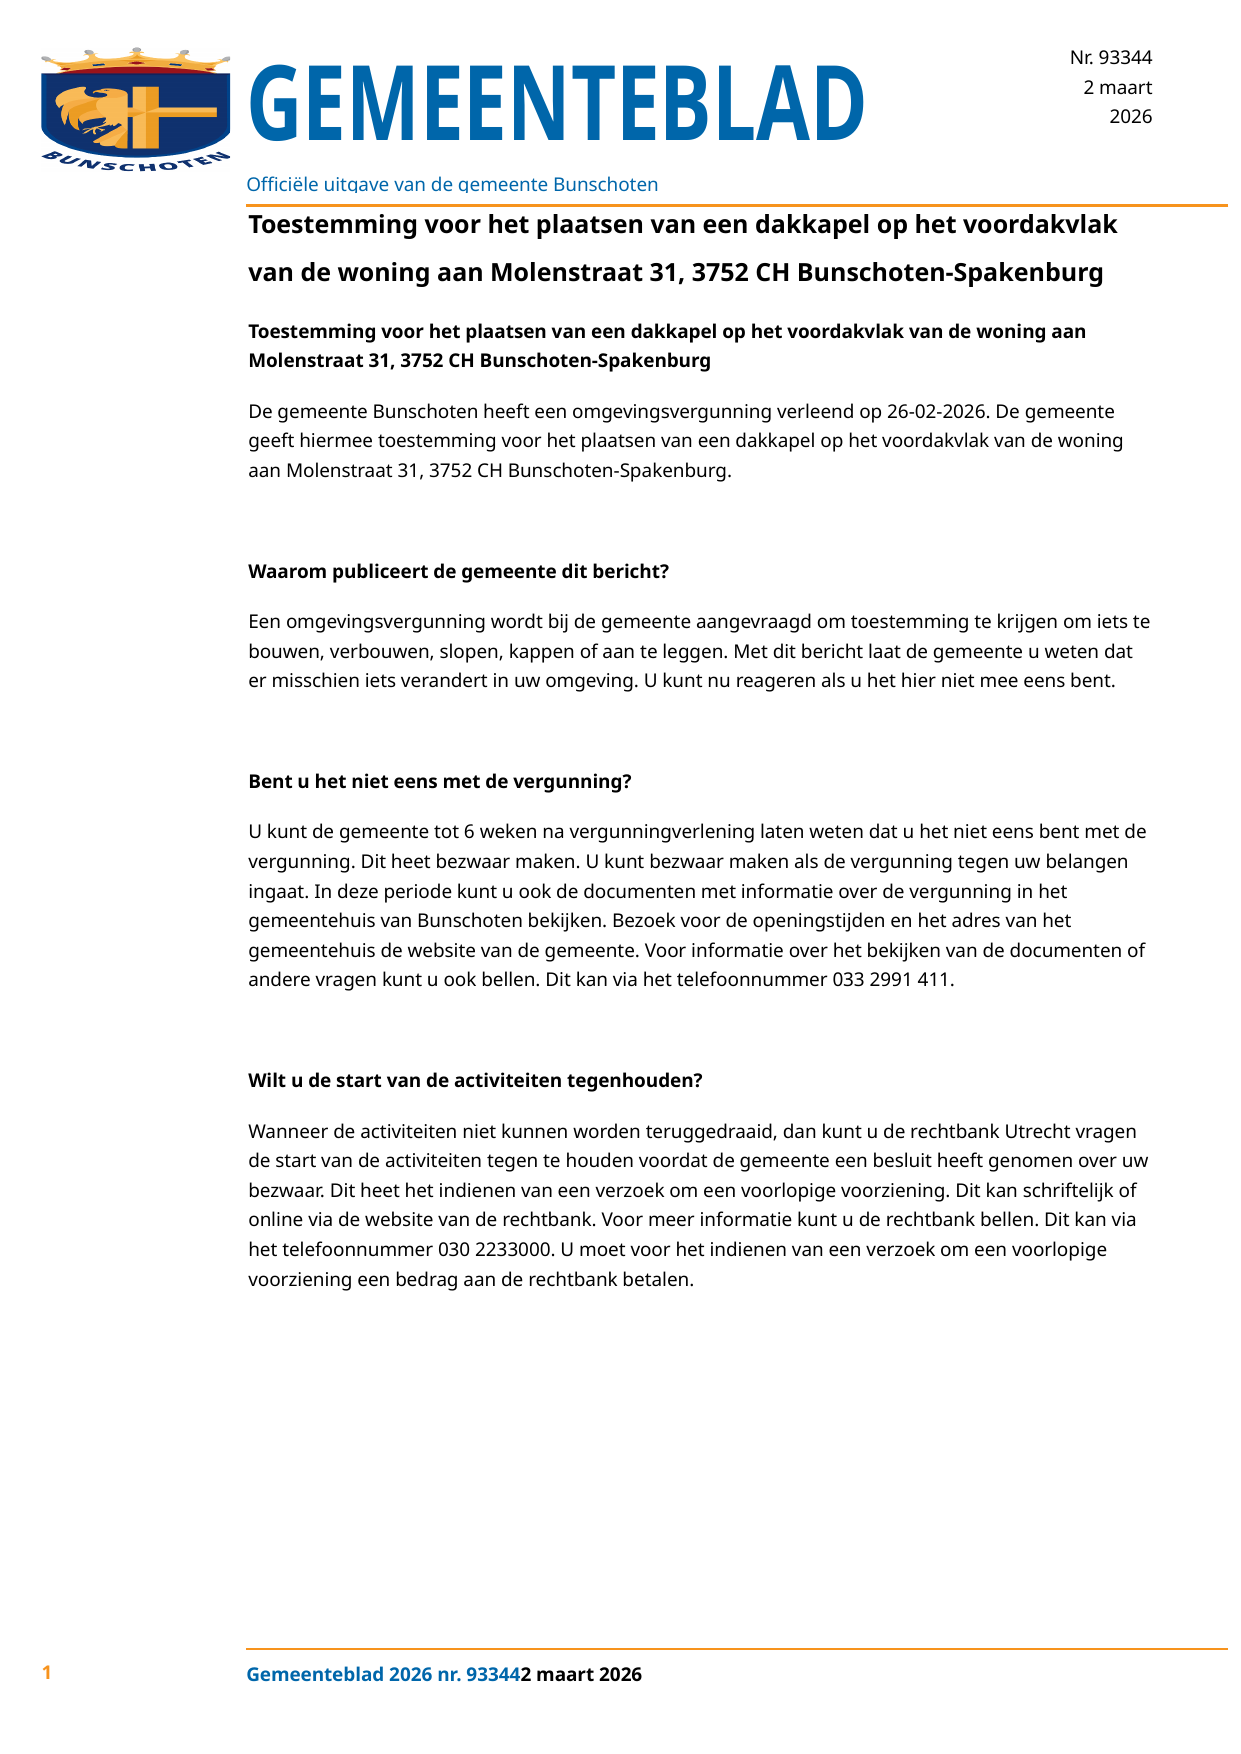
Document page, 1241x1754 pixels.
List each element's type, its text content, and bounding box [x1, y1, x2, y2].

text Toestemming voor het plaatsen van een dakkapel op het voordakvlak van de woning aan Molenstraat 31, 3752 CH Bunschoten-Spakenburg [248, 207, 1152, 288]
picture [41, 47, 231, 172]
text Bent u het niet eens met de vergunning? [248, 768, 1152, 794]
text U kunt de gemeente tot 6 weken na vergunningverlening laten weten dat u het niet eens bent met de vergunning. Dit heet bezwaar maken. U kunt bezwaar maken als de vergunning tegen uw belangen ingaat. In deze periode kunt u ook de documenten met informatie over de vergunning in het gemeentehuis van Bunschoten bekijken. Bezoek voor de openingstijden en het adres van het gemeentehuis de website van de gemeente. Voor informatie over het bekijken van de documenten of andere vragen kunt u ook bellen. Dit kan via het telefoonnummer 033 2991 411. [248, 819, 1152, 992]
text Waarom publiceert de gemeente dit bericht? [248, 558, 1152, 584]
text Een omgevingsvergunning wordt bij de gemeente aangevraagd om toestemming te krijgen om iets te bouwen, verbouwen, slopen, kappen of aan te leggen. Met dit bericht laat de gemeente u weten dat er misschien iets verandert in uw omgeving. U kunt nu reageren als u het hier niet mee eens bent. [248, 608, 1152, 693]
text Wanneer de activiteiten niet kunnen worden teruggedraaid, dan kunt u de rechtbank Utrecht vragen de start van de activiteiten tegen te houden voordat de gemeente een besluit heeft genomen over uw bezwaar. Dit heet het indienen van een verzoek om een voorlopige voorziening. Dit kan schriftelijk of online via de website van de rechtbank. Voor meer informatie kunt u de rechtbank bellen. Dit kan via het telefoonnummer 030 2233000. U moet voor het indienen van een verzoek om een voorlopige voorziening een bedrag aan de rechtbank betalen. [248, 1118, 1152, 1292]
text De gemeente Bunschoten heeft een omgevingsvergunning verleend op 26-02-2026. De gemeente geeft hiermee toestemming voor het plaatsen van een dakkapel op het voordakvlak van de woning aan Molenstraat 31, 3752 CH Bunschoten-Spakenburg. [248, 398, 1152, 483]
text Toestemming voor het plaatsen van een dakkapel op het voordakvlak van de woning aan Molenstraat 31, 3752 CH Bunschoten-Spakenburg [248, 318, 1152, 373]
text Wilt u de start van de activiteiten tegenhouden? [248, 1067, 1152, 1093]
